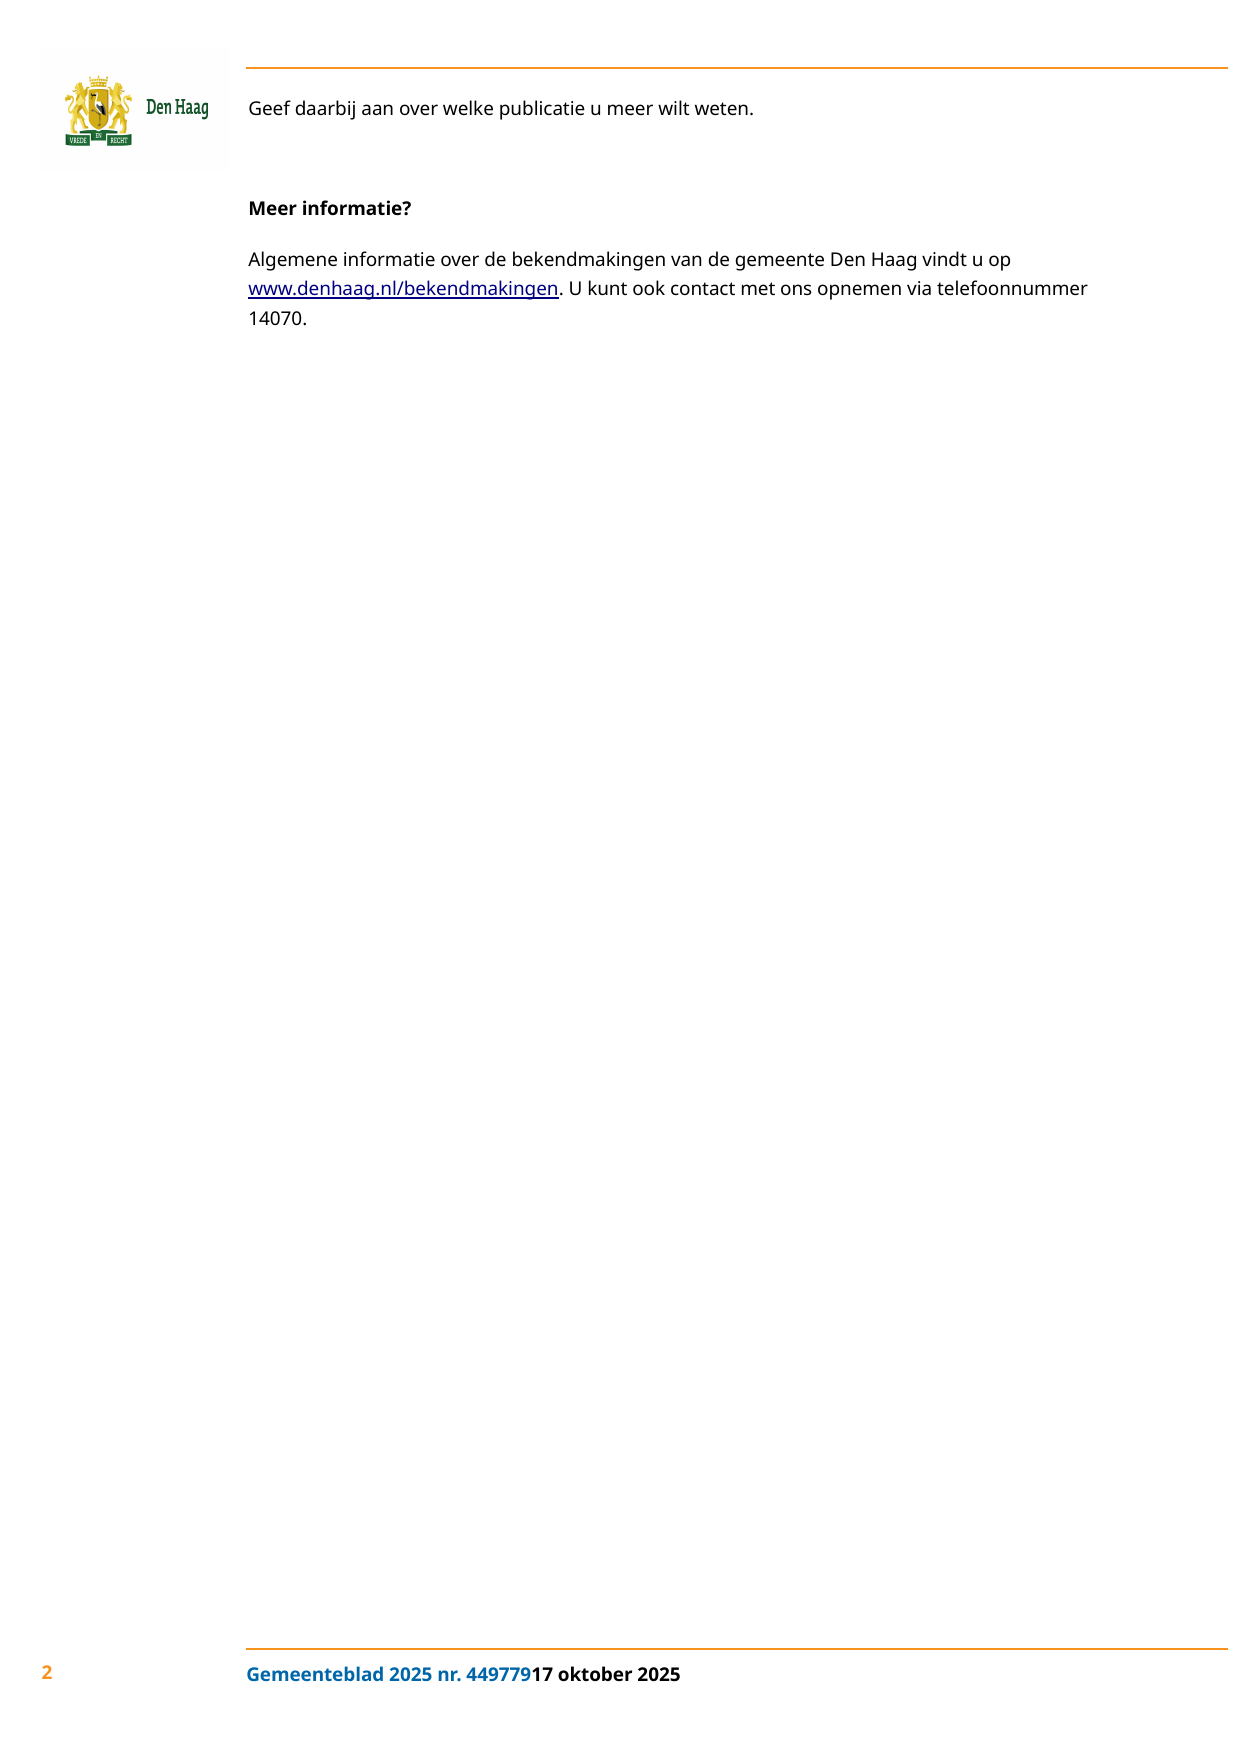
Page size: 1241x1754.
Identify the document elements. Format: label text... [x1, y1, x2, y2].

text Geef daarbij aan over welke publicatie u meer wilt weten. [248, 95, 1152, 121]
picture [41, 47, 231, 172]
text Algemene informatie over de bekendmakingen van de gemeente Den Haag vindt u op www.denhaag.nl/bekendmakingen. U kunt ook contact met ons opnemen via telefoonnummer 14070. [248, 246, 1152, 331]
text Meer informatie? [248, 196, 1152, 221]
